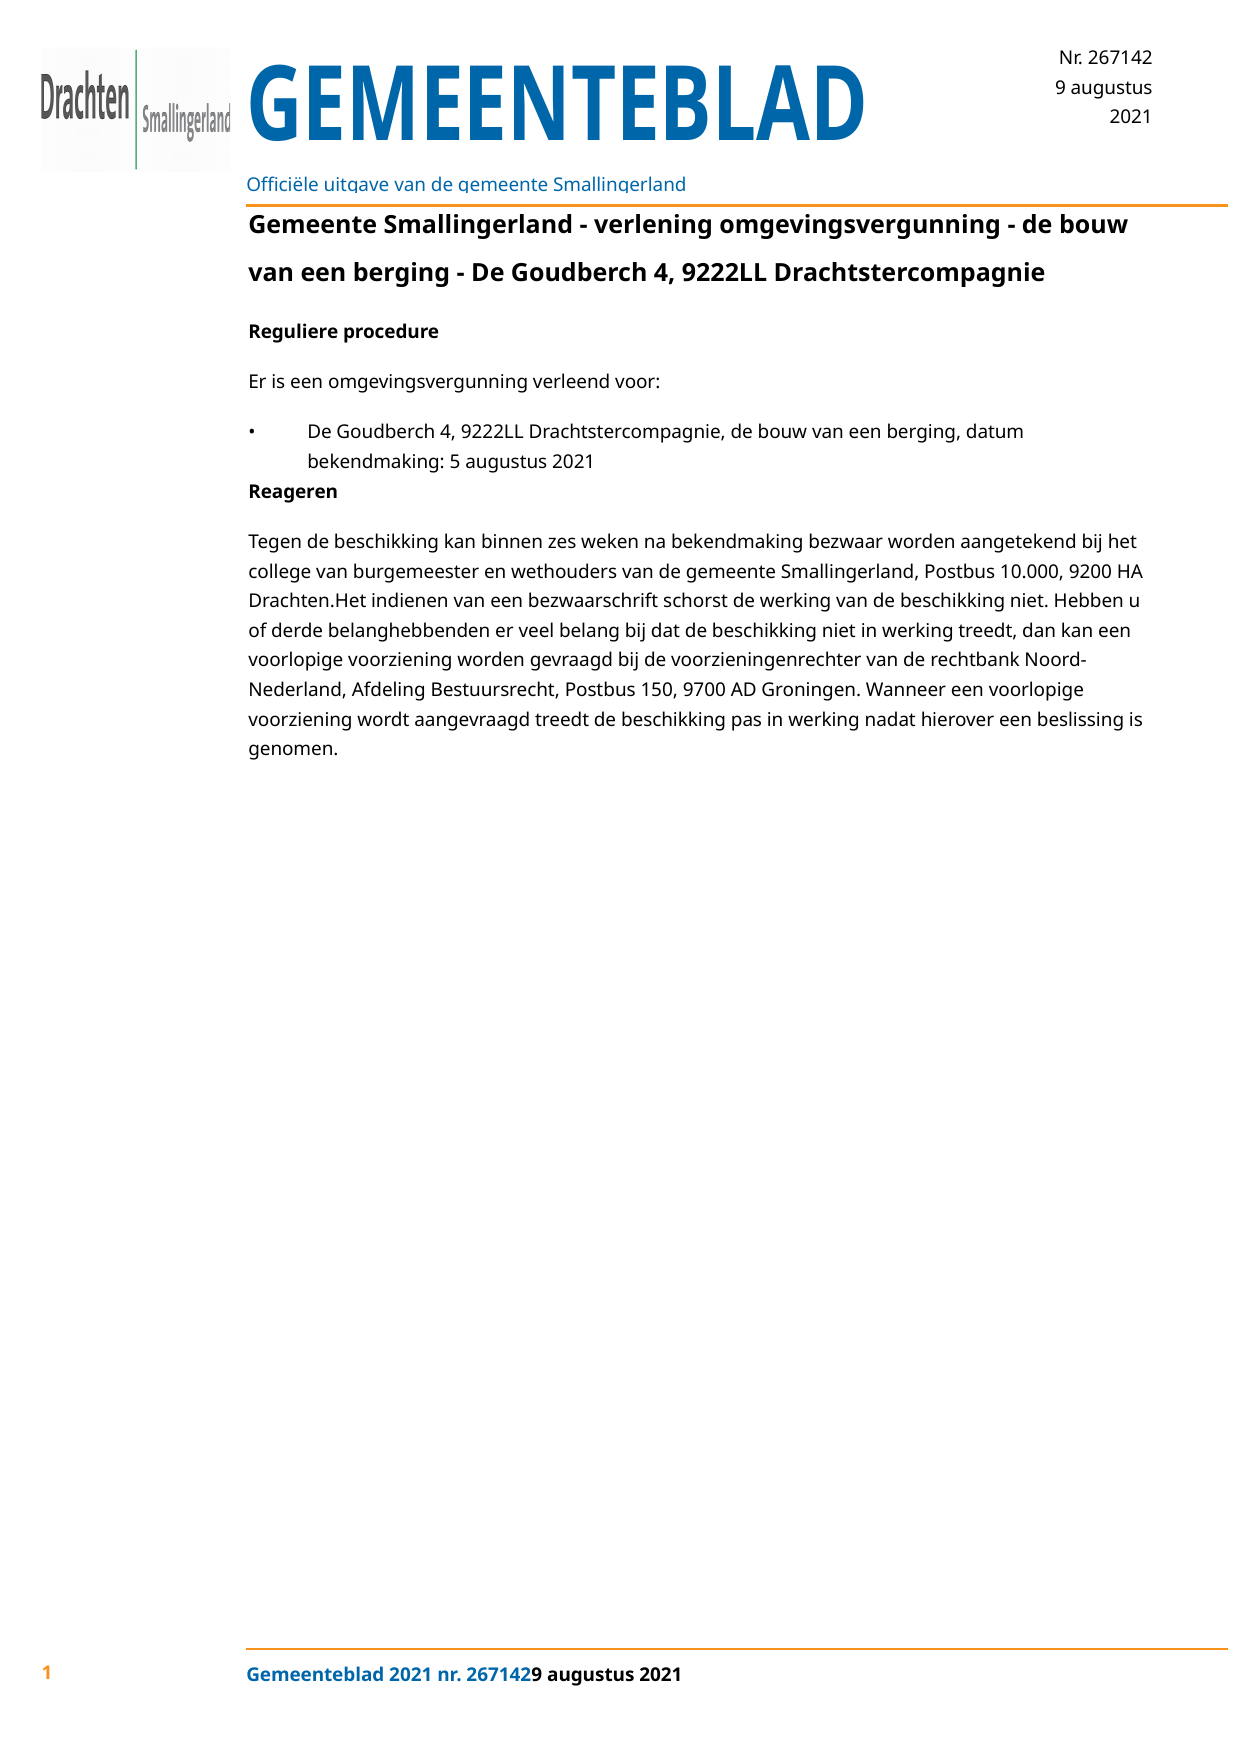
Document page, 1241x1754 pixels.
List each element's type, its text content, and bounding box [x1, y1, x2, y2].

text Er is een omgevingsvergunning verleend voor: [248, 368, 1152, 394]
list De Goudberch 4, 9222LL Drachtstercompagnie, de bouw van een berging, datum bekendmaking: 5 augustus 2021 [248, 419, 1152, 474]
text Reageren [248, 478, 1152, 504]
text Tegen de beschikking kan binnen zes weken na bekendmaking bezwaar worden aangetekend bij het college van burgemeester en wethouders van de gemeente Smallingerland, Postbus 10.000, 9200 HA Drachten.Het indienen van een bezwaarschrift schorst de werking van de beschikking niet. Hebben u of derde belanghebbenden er veel belang bij dat de beschikking niet in werking treedt, dan kan een voorlopige voorziening worden gevraagd bij de voorzieningenrechter van de rechtbank Noord-Nederland, Afdeling Bestuursrecht, Postbus 150, 9700 AD Groningen. Wanneer een voorlopige voorziening wordt aangevraagd treedt de beschikking pas in werking nadat hierover een beslissing is genomen. [248, 528, 1152, 761]
picture [41, 47, 231, 172]
text Gemeente Smallingerland - verlening omgevingsvergunning - de bouw van een berging - De Goudberch 4, 9222LL Drachtstercompagnie [248, 207, 1152, 288]
text Reguliere procedure [248, 318, 1152, 344]
